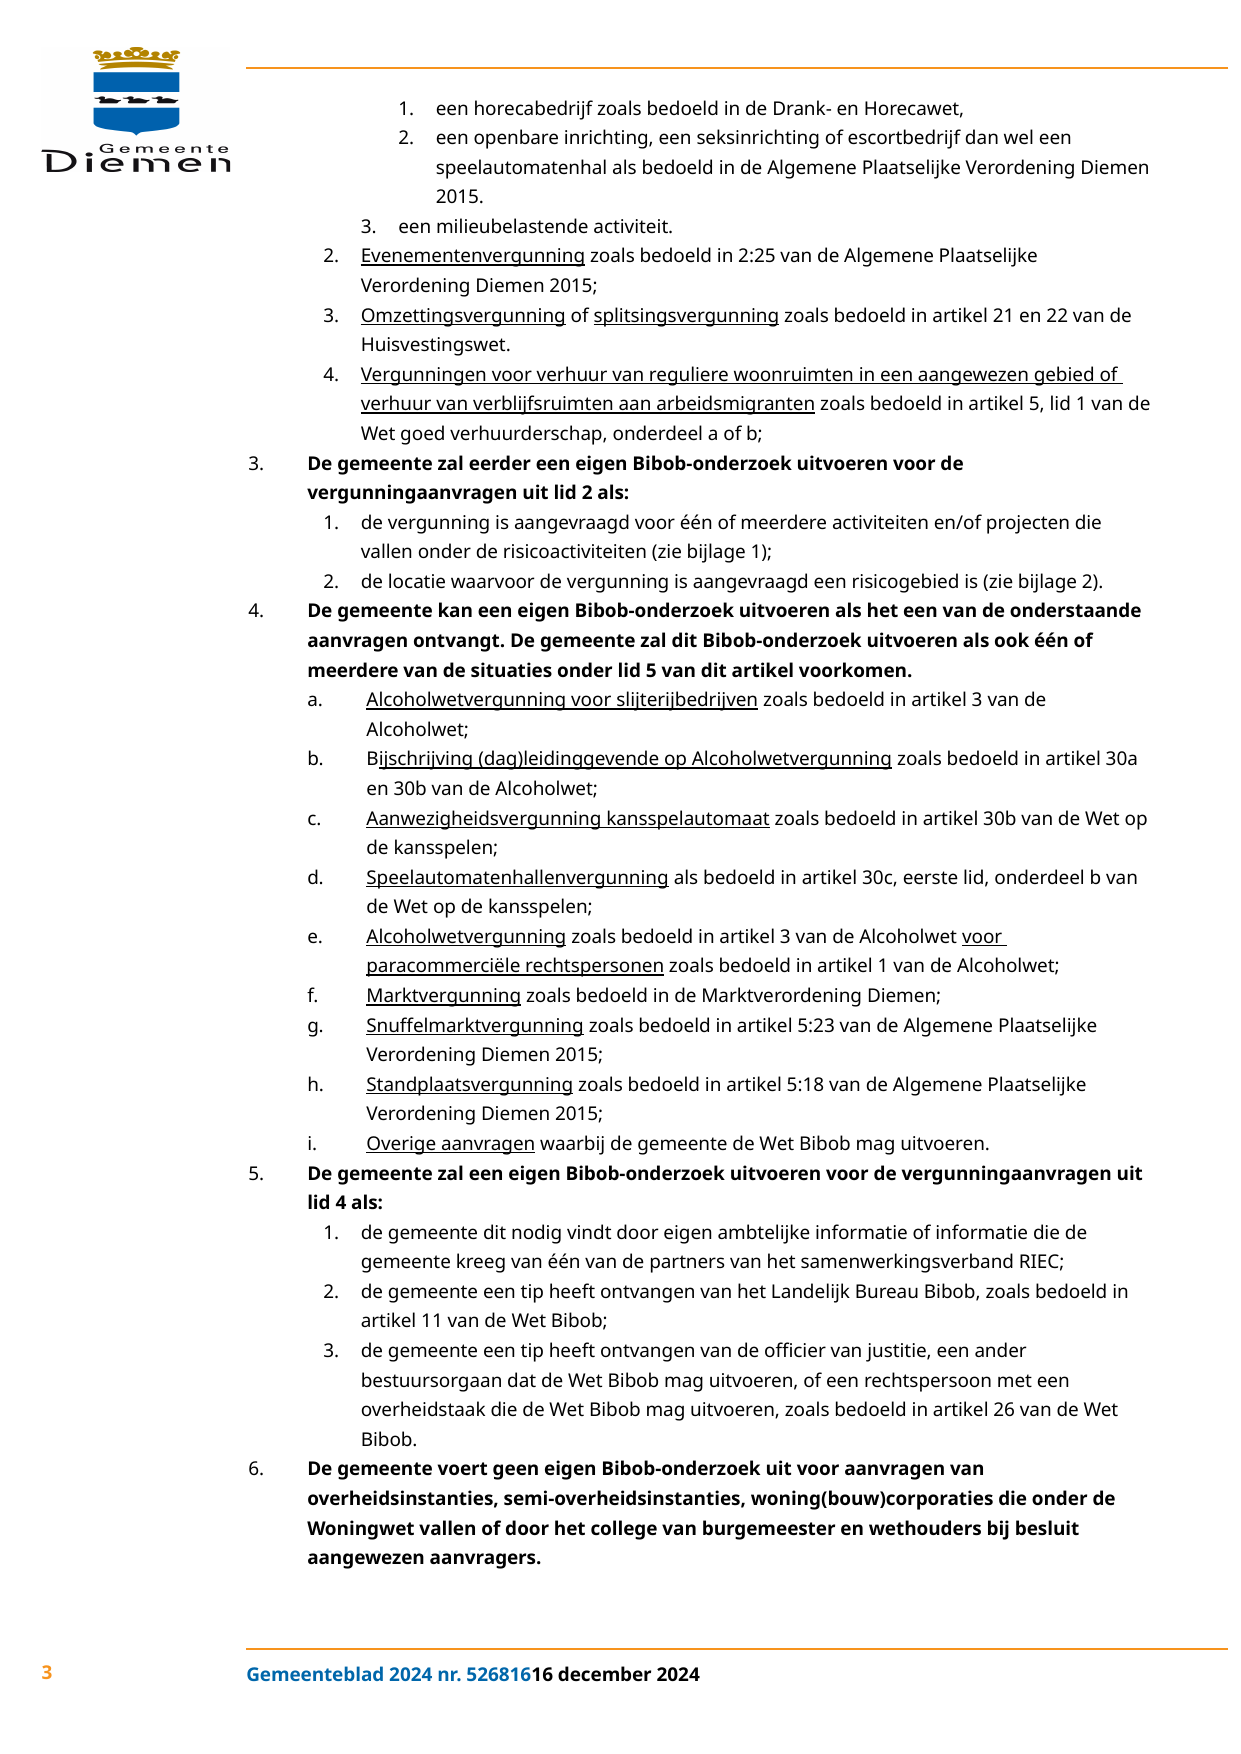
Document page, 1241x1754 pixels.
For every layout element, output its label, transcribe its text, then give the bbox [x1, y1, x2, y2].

list Omzettingsvergunning of splitsingsvergunning zoals bedoeld in artikel 21 en 22 van de Huisvestingswet. [323, 302, 1152, 357]
list Standplaatsvergunning zoals bedoeld in artikel 5:18 van de Algemene Plaatselijke Verordening Diemen 2015; [307, 1071, 1152, 1126]
list Alcoholwetvergunning zoals bedoeld in artikel 3 van de Alcoholwet voor paracommerciële rechtspersonen zoals bedoeld in artikel 1 van de Alcoholwet; [307, 923, 1152, 978]
list de gemeente dit nodig vindt door eigen ambtelijke informatie of informatie die de gemeente kreeg van één van de partners van het samenwerkingsverband RIEC; [323, 1219, 1152, 1274]
list Aanwezigheidsvergunning kansspelautomaat zoals bedoeld in artikel 30b van de Wet op de kansspelen; [307, 805, 1152, 860]
list de locatie waarvoor de vergunning is aangevraagd een risicogebied is (zie bijlage 2). [323, 568, 1152, 594]
list de gemeente een tip heeft ontvangen van de officier van justitie, een ander bestuursorgaan dat de Wet Bibob mag uitvoeren, of een rechtspersoon met een overheidstaak die de Wet Bibob mag uitvoeren, zoals bedoeld in artikel 26 van de Wet Bibob. [323, 1337, 1152, 1452]
list Bijschrijving (dag)leidinggevende op Alcoholwetvergunning zoals bedoeld in artikel 30a en 30b van de Alcoholwet; [307, 746, 1152, 801]
list Evenementenvergunning zoals bedoeld in 2:25 van de Algemene Plaatselijke Verordening Diemen 2015; [323, 243, 1152, 298]
list de gemeente een tip heeft ontvangen van het Landelijk Bureau Bibob, zoals bedoeld in artikel 11 van de Wet Bibob; [323, 1278, 1152, 1333]
list De gemeente voert geen eigen Bibob-onderzoek uit voor aanvragen van overheidsinstanties, semi-overheidsinstanties, woning(bouw)corporaties die onder de Woningwet vallen of door het college van burgemeester en wethouders bij besluit aangewezen aanvragers. [248, 1456, 1152, 1570]
list Overige aanvragen waarbij de gemeente de Wet Bibob mag uitvoeren. [307, 1130, 1152, 1156]
list De gemeente kan een eigen Bibob-onderzoek uitvoeren als het een van de onderstaande aanvragen ontvangt. De gemeente zal dit Bibob-onderzoek uitvoeren als ook één of meerdere van de situaties onder lid 5 van dit artikel voorkomen. [248, 598, 1152, 683]
list Snuffelmarktvergunning zoals bedoeld in artikel 5:23 van de Algemene Plaatselijke Verordening Diemen 2015; [307, 1012, 1152, 1067]
list De gemeente zal eerder een eigen Bibob-onderzoek uitvoeren voor de vergunningaanvragen uit lid 2 als: [248, 450, 1152, 505]
list de vergunning is aangevraagd voor één of meerdere activiteiten en/of projecten die vallen onder de risicoactiviteiten (zie bijlage 1); [323, 509, 1152, 564]
list Marktvergunning zoals bedoeld in de Marktverordening Diemen; [307, 982, 1152, 1008]
list De gemeente zal een eigen Bibob-onderzoek uitvoeren voor de vergunningaanvragen uit lid 4 als: [248, 1160, 1152, 1215]
list een horecabedrijf zoals bedoeld in de Drank- en Horecawet, [398, 95, 1152, 121]
list Speelautomatenhallenvergunning als bedoeld in artikel 30c, eerste lid, onderdeel b van de Wet op de kansspelen; [307, 864, 1152, 919]
list Alcoholwetvergunning voor slijterijbedrijven zoals bedoeld in artikel 3 van de Alcoholwet; [307, 686, 1152, 742]
list een openbare inrichting, een seksinrichting of escortbedrijf dan wel een speelautomatenhal als bedoeld in de Algemene Plaatselijke Verordening Diemen 2015. [398, 124, 1152, 209]
picture [41, 47, 231, 172]
list Vergunningen voor verhuur van reguliere woonruimten in een aangewezen gebied of verhuur van verblijfsruimten aan arbeidsmigranten zoals bedoeld in artikel 5, lid 1 van de Wet goed verhuurderschap, onderdeel a of b; [323, 361, 1152, 446]
list een milieubelastende activiteit. [361, 213, 1152, 239]
